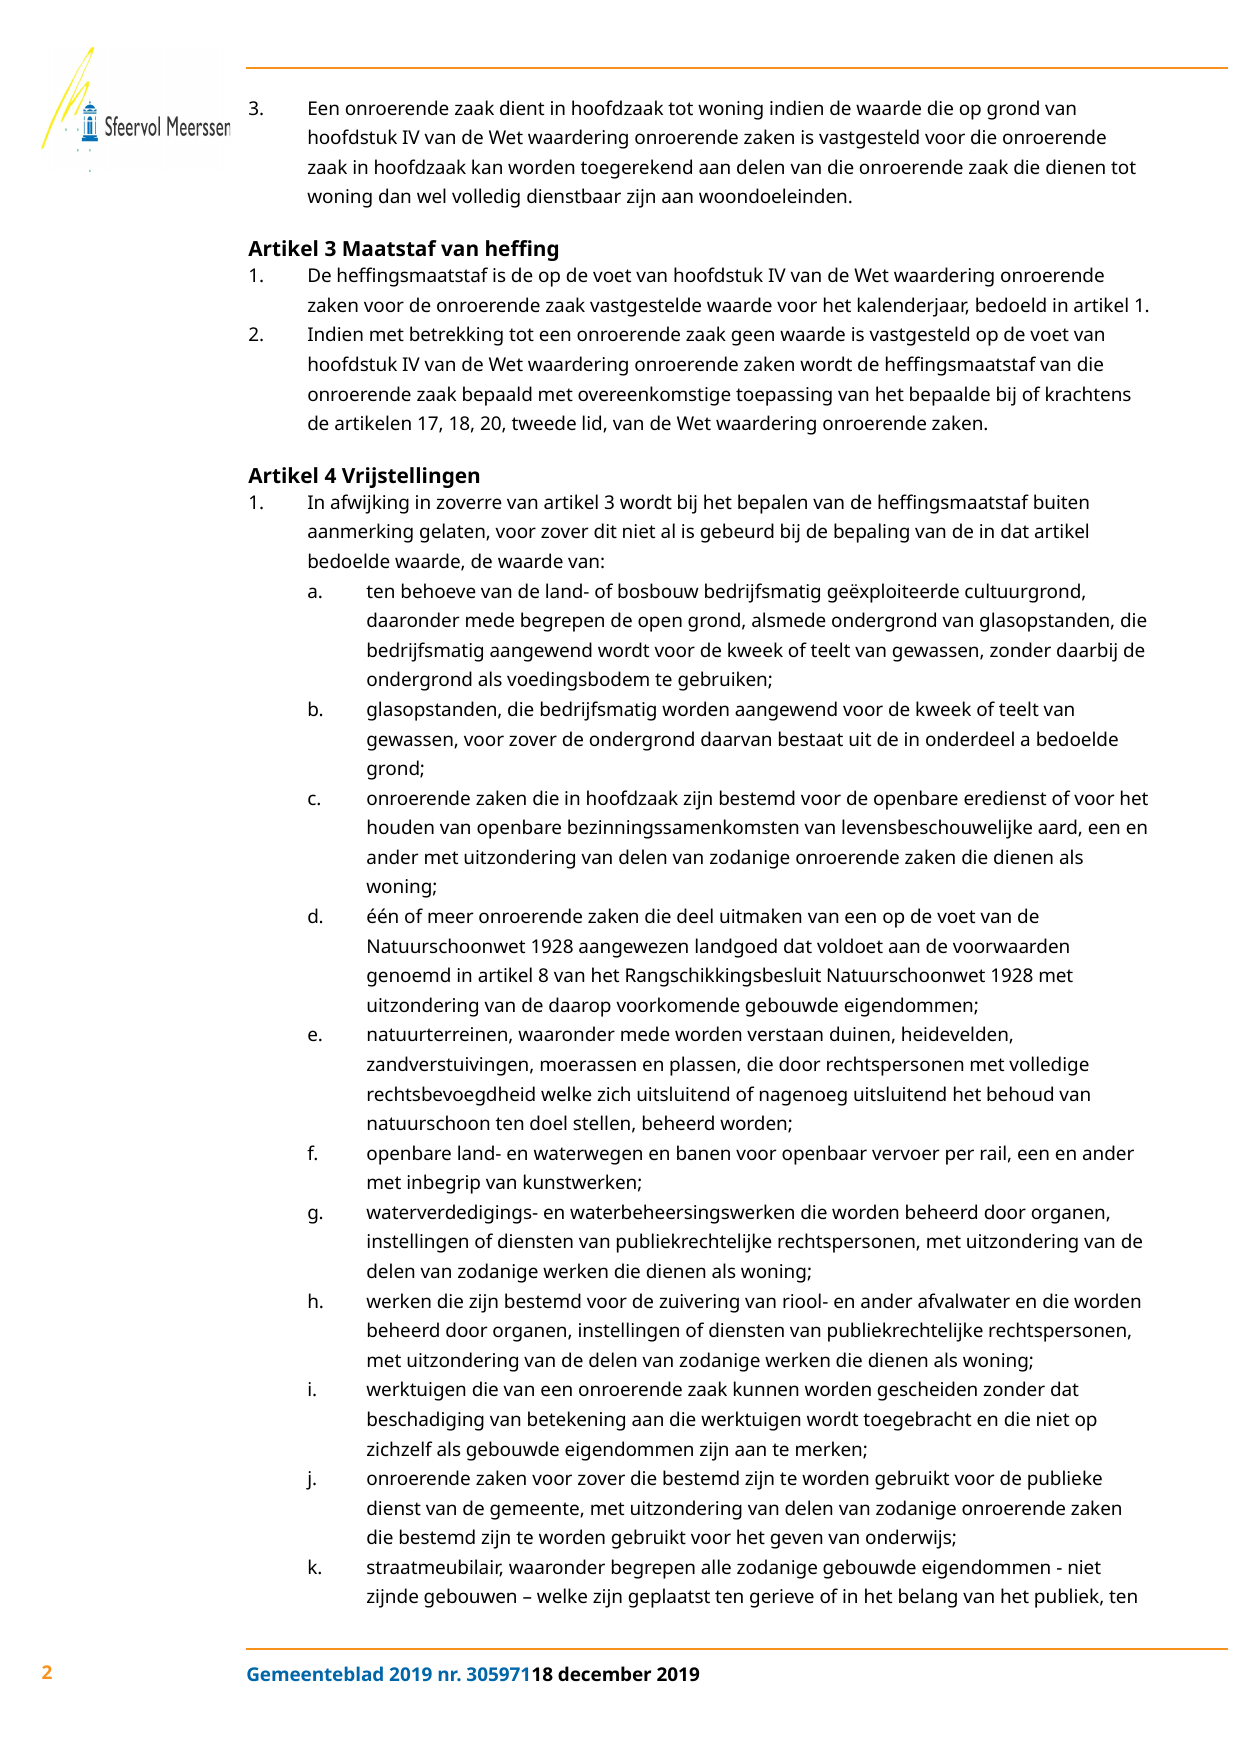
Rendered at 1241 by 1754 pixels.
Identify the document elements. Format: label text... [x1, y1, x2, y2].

list straatmeubilair, waaronder begrepen alle zodanige gebouwde eigendommen - niet zijnde gebouwen – welke zijn geplaatst ten gerieve of in het belang van het publiek, ten [307, 1554, 1152, 1609]
picture [41, 47, 231, 172]
list glasopstanden, die bedrijfsmatig worden aangewend voor de kweek of teelt van gewassen, voor zover de ondergrond daarvan bestaat uit de in onderdeel a bedoelde grond; [307, 696, 1152, 781]
list De heffingsmaatstaf is de op de voet van hoofdstuk IV van de Wet waardering onroerende zaken voor de onroerende zaak vastgestelde waarde voor het kalenderjaar, bedoeld in artikel 1. [248, 262, 1152, 318]
list ten behoeve van de land- of bosbouw bedrijfsmatig geëxploiteerde cultuurgrond, daaronder mede begrepen de open grond, alsmede ondergrond van glasopstanden, die bedrijfsmatig aangewend wordt voor de kweek of teelt van gewassen, zonder daarbij de ondergrond als voedingsbodem te gebruiken; [307, 578, 1152, 692]
list onroerende zaken die in hoofdzaak zijn bestemd voor de openbare eredienst of voor het houden van openbare bezinningssamenkomsten van levensbeschouwelijke aard, een en ander met uitzondering van delen van zodanige onroerende zaken die dienen als woning; [307, 785, 1152, 899]
list één of meer onroerende zaken die deel uitmaken van een op de voet van de Natuurschoonwet 1928 aangewezen landgoed dat voldoet aan de voorwaarden genoemd in artikel 8 van het Rangschikkingsbesluit Natuurschoonwet 1928 met uitzondering van de daarop voorkomende gebouwde eigendommen; [307, 903, 1152, 1018]
list In afwijking in zoverre van artikel 3 wordt bij het bepalen van de heffingsmaatstaf buiten aanmerking gelaten, voor zover dit niet al is gebeurd bij de bepaling van de in dat artikel bedoelde waarde, de waarde van: [248, 489, 1152, 574]
list werken die zijn bestemd voor de zuivering van riool- en ander afvalwater en die worden beheerd door organen, instellingen of diensten van publiekrechtelijke rechtspersonen, met uitzondering van de delen van zodanige werken die dienen als woning; [307, 1288, 1152, 1373]
list waterverdedigings- en waterbeheersingswerken die worden beheerd door organen, instellingen of diensten van publiekrechtelijke rechtspersonen, met uitzondering van de delen van zodanige werken die dienen als woning; [307, 1199, 1152, 1284]
list Indien met betrekking tot een onroerende zaak geen waarde is vastgesteld op de voet van hoofdstuk IV van de Wet waardering onroerende zaken wordt de heffingsmaatstaf van die onroerende zaak bepaald met overeenkomstige toepassing van het bepaalde bij of krachtens de artikelen 17, 18, 20, tweede lid, van de Wet waardering onroerende zaken. [248, 322, 1152, 436]
list onroerende zaken voor zover die bestemd zijn te worden gebruikt voor de publieke dienst van de gemeente, met uitzondering van delen van zodanige onroerende zaken die bestemd zijn te worden gebruikt voor het geven van onderwijs; [307, 1465, 1152, 1550]
list werktuigen die van een onroerende zaak kunnen worden gescheiden zonder dat beschadiging van betekening aan die werktuigen wordt toegebracht en die niet op zichzelf als gebouwde eigendommen zijn aan te merken; [307, 1377, 1152, 1462]
list Een onroerende zaak dient in hoofdzaak tot woning indien de waarde die op grond van hoofdstuk IV van de Wet waardering onroerende zaken is vastgesteld voor die onroerende zaak in hoofdzaak kan worden toegerekend aan delen van die onroerende zaak die dienen tot woning dan wel volledig dienstbaar zijn aan woondoeleinden. [248, 95, 1152, 209]
text Artikel 3 Maatstaf van heffing [248, 234, 1152, 262]
list openbare land- en waterwegen en banen voor openbaar vervoer per rail, een en ander met inbegrip van kunstwerken; [307, 1140, 1152, 1195]
list natuurterreinen, waaronder mede worden verstaan duinen, heidevelden, zandverstuivingen, moerassen en plassen, die door rechtspersonen met volledige rechtsbevoegdheid welke zich uitsluitend of nagenoeg uitsluitend het behoud van natuurschoon ten doel stellen, beheerd worden; [307, 1022, 1152, 1136]
text Artikel 4 Vrijstellingen [248, 461, 1152, 489]
